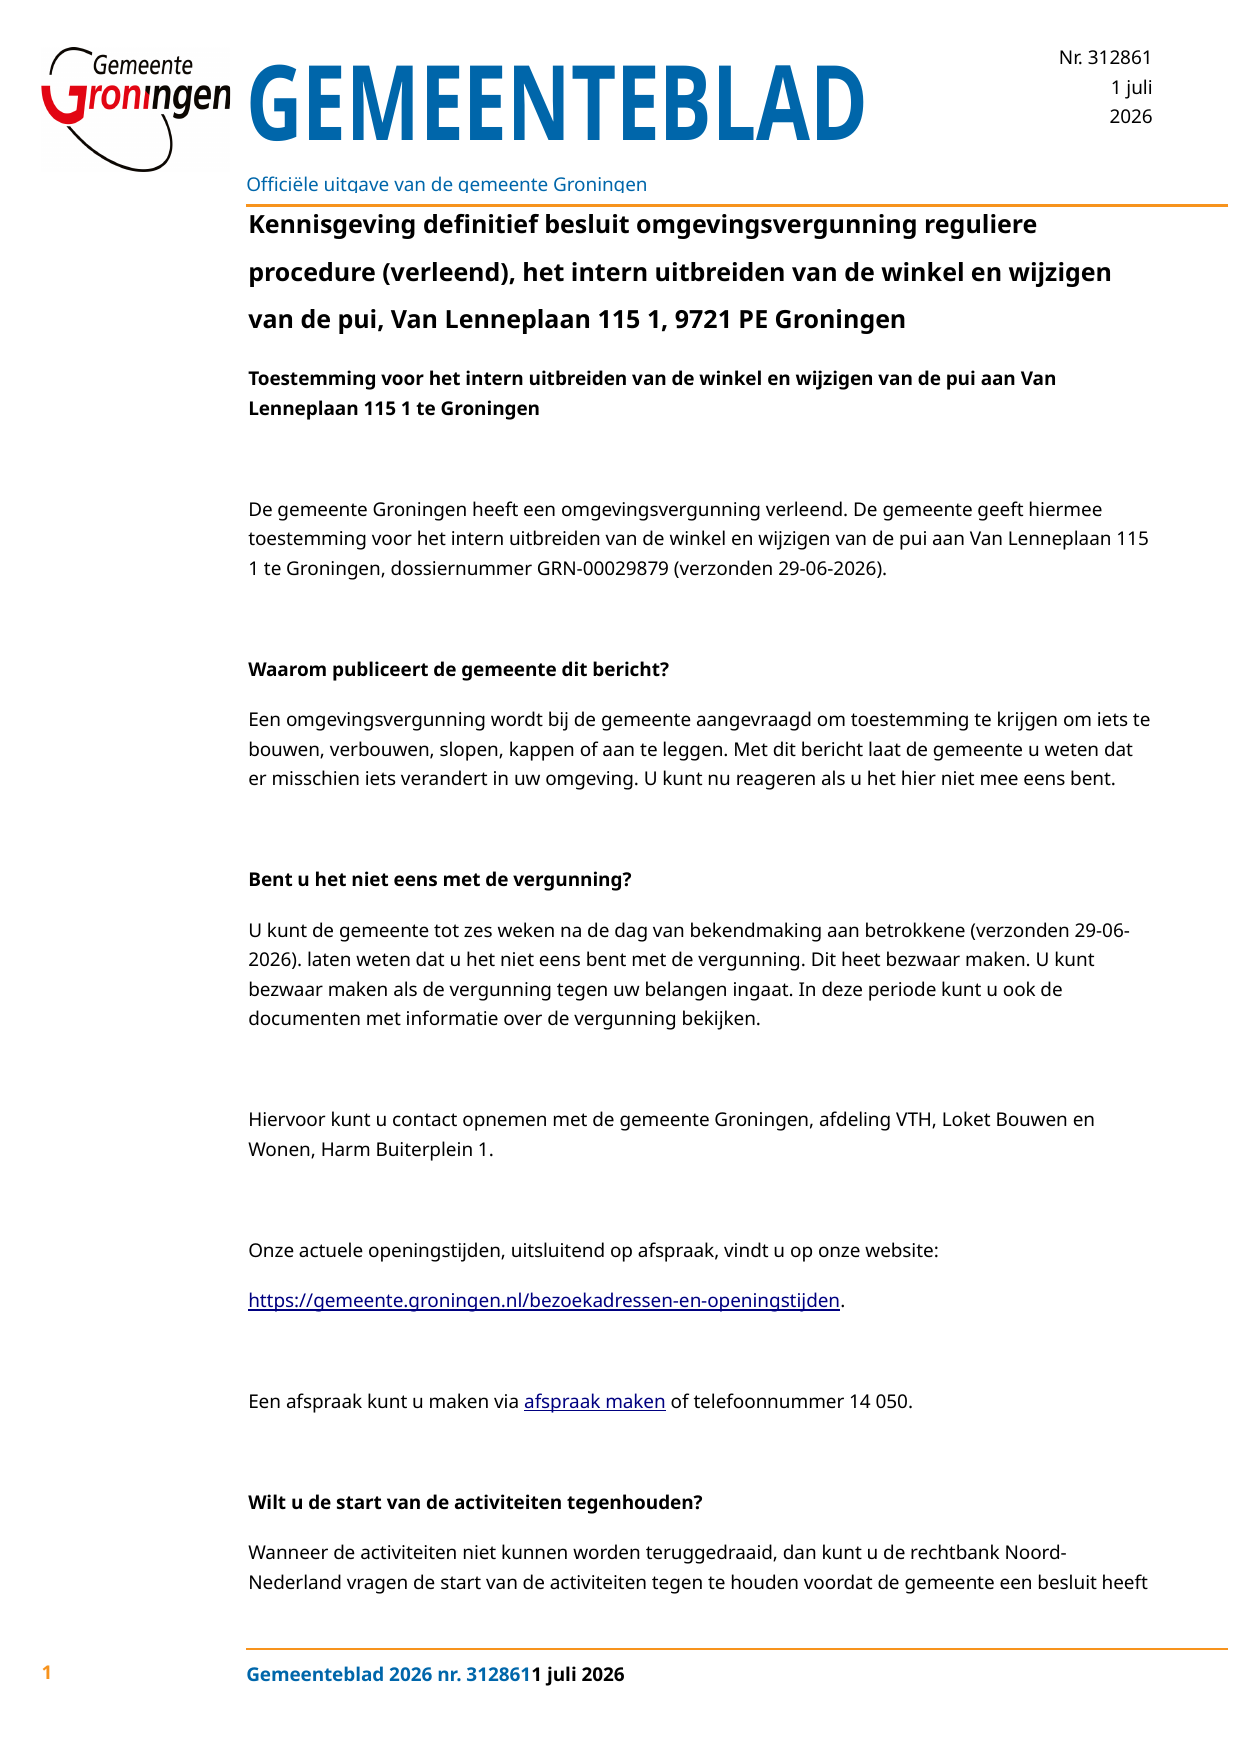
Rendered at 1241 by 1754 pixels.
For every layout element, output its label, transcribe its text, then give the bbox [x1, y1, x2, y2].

text Hiervoor kunt u contact opnemen met de gemeente Groningen, afdeling VTH, Loket Bouwen en Wonen, Harm Buiterplein 1. [248, 1106, 1152, 1162]
text De gemeente Groningen heeft een omgevingsvergunning verleend. De gemeente geeft hiermee toestemming voor het intern uitbreiden van de winkel en wijzigen van de pui aan Van Lenneplaan 115 1 te Groningen, dossiernummer GRN-00029879 (verzonden 29-06-2026). [248, 496, 1152, 581]
text U kunt de gemeente tot zes weken na de dag van bekendmaking aan betrokkene (verzonden 29-06-2026). laten weten dat u het niet eens bent met de vergunning. Dit heet bezwaar maken. U kunt bezwaar maken als de vergunning tegen uw belangen ingaat. In deze periode kunt u ook de documenten met informatie over de vergunning bekijken. [248, 917, 1152, 1031]
text Onze actuele openingstijden, uitsluitend op afspraak, vindt u op onze website: [248, 1237, 1152, 1262]
text Een afspraak kunt u maken via afspraak maken of telefoonnummer 14 050. [248, 1388, 1152, 1414]
text Wanneer de activiteiten niet kunnen worden teruggedraaid, dan kunt u de rechtbank Noord-Nederland vragen de start van de activiteiten tegen te houden voordat de gemeente een besluit heeft [248, 1539, 1152, 1594]
text Kennisgeving definitief besluit omgevingsvergunning reguliere procedure (verleend), het intern uitbreiden van de winkel en wijzigen van de pui, Van Lenneplaan 115 1, 9721 PE Groningen [248, 207, 1152, 336]
text Bent u het niet eens met de vergunning? [248, 866, 1152, 892]
picture [41, 47, 231, 172]
text Waarom publiceert de gemeente dit bericht? [248, 656, 1152, 682]
text Een omgevingsvergunning wordt bij de gemeente aangevraagd om toestemming te krijgen om iets te bouwen, verbouwen, slopen, kappen of aan te leggen. Met dit bericht laat de gemeente u weten dat er misschien iets verandert in uw omgeving. U kunt nu reageren als u het hier niet mee eens bent. [248, 706, 1152, 791]
text Toestemming voor het intern uitbreiden van de winkel en wijzigen van de pui aan Van Lenneplaan 115 1 te Groningen [248, 366, 1152, 421]
text Wilt u de start van de activiteiten tegenhouden? [248, 1489, 1152, 1514]
text https://gemeente.groningen.nl/bezoekadressen-en-openingstijden. [248, 1287, 1152, 1313]
